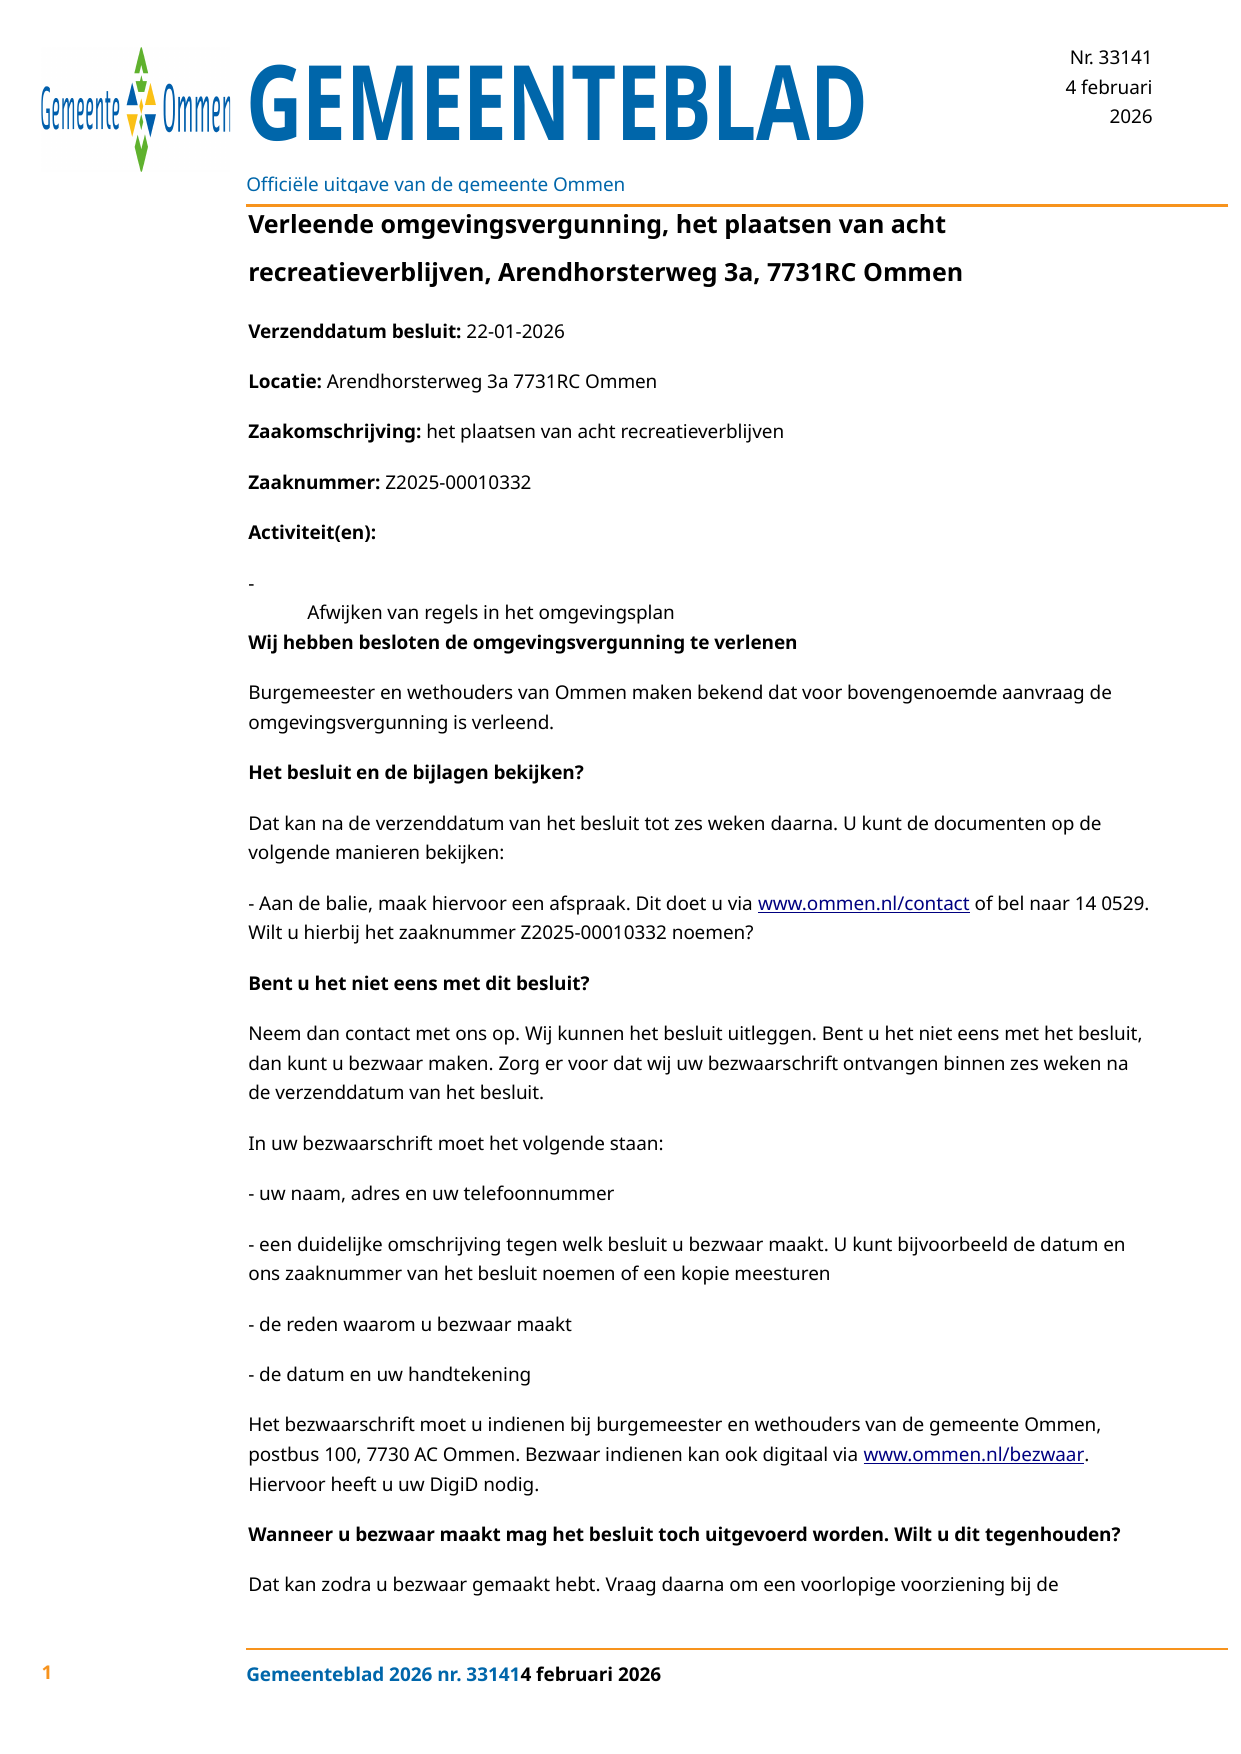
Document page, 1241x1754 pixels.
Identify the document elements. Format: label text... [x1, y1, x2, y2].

list Afwijken van regels in het omgevingsplan [248, 599, 1152, 625]
text Zaakomschrijving: het plaatsen van acht recreatieverblijven [248, 419, 1152, 444]
text Het bezwaarschrift moet u indienen bij burgemeester en wethouders van de gemeente Ommen, postbus 100, 7730 AC Ommen. Bezwaar indienen kan ook digitaal via www.ommen.nl/bezwaar. Hiervoor heeft u uw DigiD nodig. [248, 1412, 1152, 1497]
text Activiteit(en): [248, 519, 1152, 545]
text Bent u het niet eens met dit besluit? [248, 970, 1152, 996]
text - de datum en uw handtekening [248, 1361, 1152, 1387]
text Zaaknummer: Z2025-00010332 [248, 469, 1152, 495]
text - een duidelijke omschrijving tegen welk besluit u bezwaar maakt. U kunt bijvoorbeeld de datum en ons zaaknummer van het besluit noemen of een kopie meesturen [248, 1231, 1152, 1286]
text Dat kan zodra u bezwaar gemaakt hebt. Vraag daarna om een voorlopige voorziening bij de [248, 1572, 1152, 1597]
text Wij hebben besloten de omgevingsvergunning te verlenen [248, 629, 1152, 655]
text Verzenddatum besluit: 22-01-2026 [248, 318, 1152, 344]
text Locatie: Arendhorsterweg 3a 7731RC Ommen [248, 368, 1152, 394]
text Dat kan na de verzenddatum van het besluit tot zes weken daarna. U kunt de documenten op de volgende manieren bekijken: [248, 810, 1152, 865]
text In uw bezwaarschrift moet het volgende staan: [248, 1130, 1152, 1156]
text Burgemeester en wethouders van Ommen maken bekend dat voor bovengenoemde aanvraag de omgevingsvergunning is verleend. [248, 679, 1152, 735]
text Neem dan contact met ons op. Wij kunnen het besluit uitleggen. Bent u het niet eens met het besluit, dan kunt u bezwaar maken. Zorg er voor dat wij uw bezwaarschrift ontvangen binnen zes weken na de verzenddatum van het besluit. [248, 1020, 1152, 1105]
text Wanneer u bezwaar maakt mag het besluit toch uitgevoerd worden. Wilt u dit tegenhouden? [248, 1521, 1152, 1547]
text Het besluit en de bijlagen bekijken? [248, 759, 1152, 785]
text Verleende omgevingsvergunning, het plaatsen van acht recreatieverblijven, Arendhorsterweg 3a, 7731RC Ommen [248, 207, 1152, 288]
text - de reden waarom u bezwaar maakt [248, 1311, 1152, 1337]
picture [41, 47, 231, 172]
text - uw naam, adres en uw telefoonnummer [248, 1180, 1152, 1206]
text - Aan de balie, maak hiervoor een afspraak. Dit doet u via www.ommen.nl/contact of bel naar 14 0529. Wilt u hierbij het zaaknummer Z2025-00010332 noemen? [248, 890, 1152, 945]
